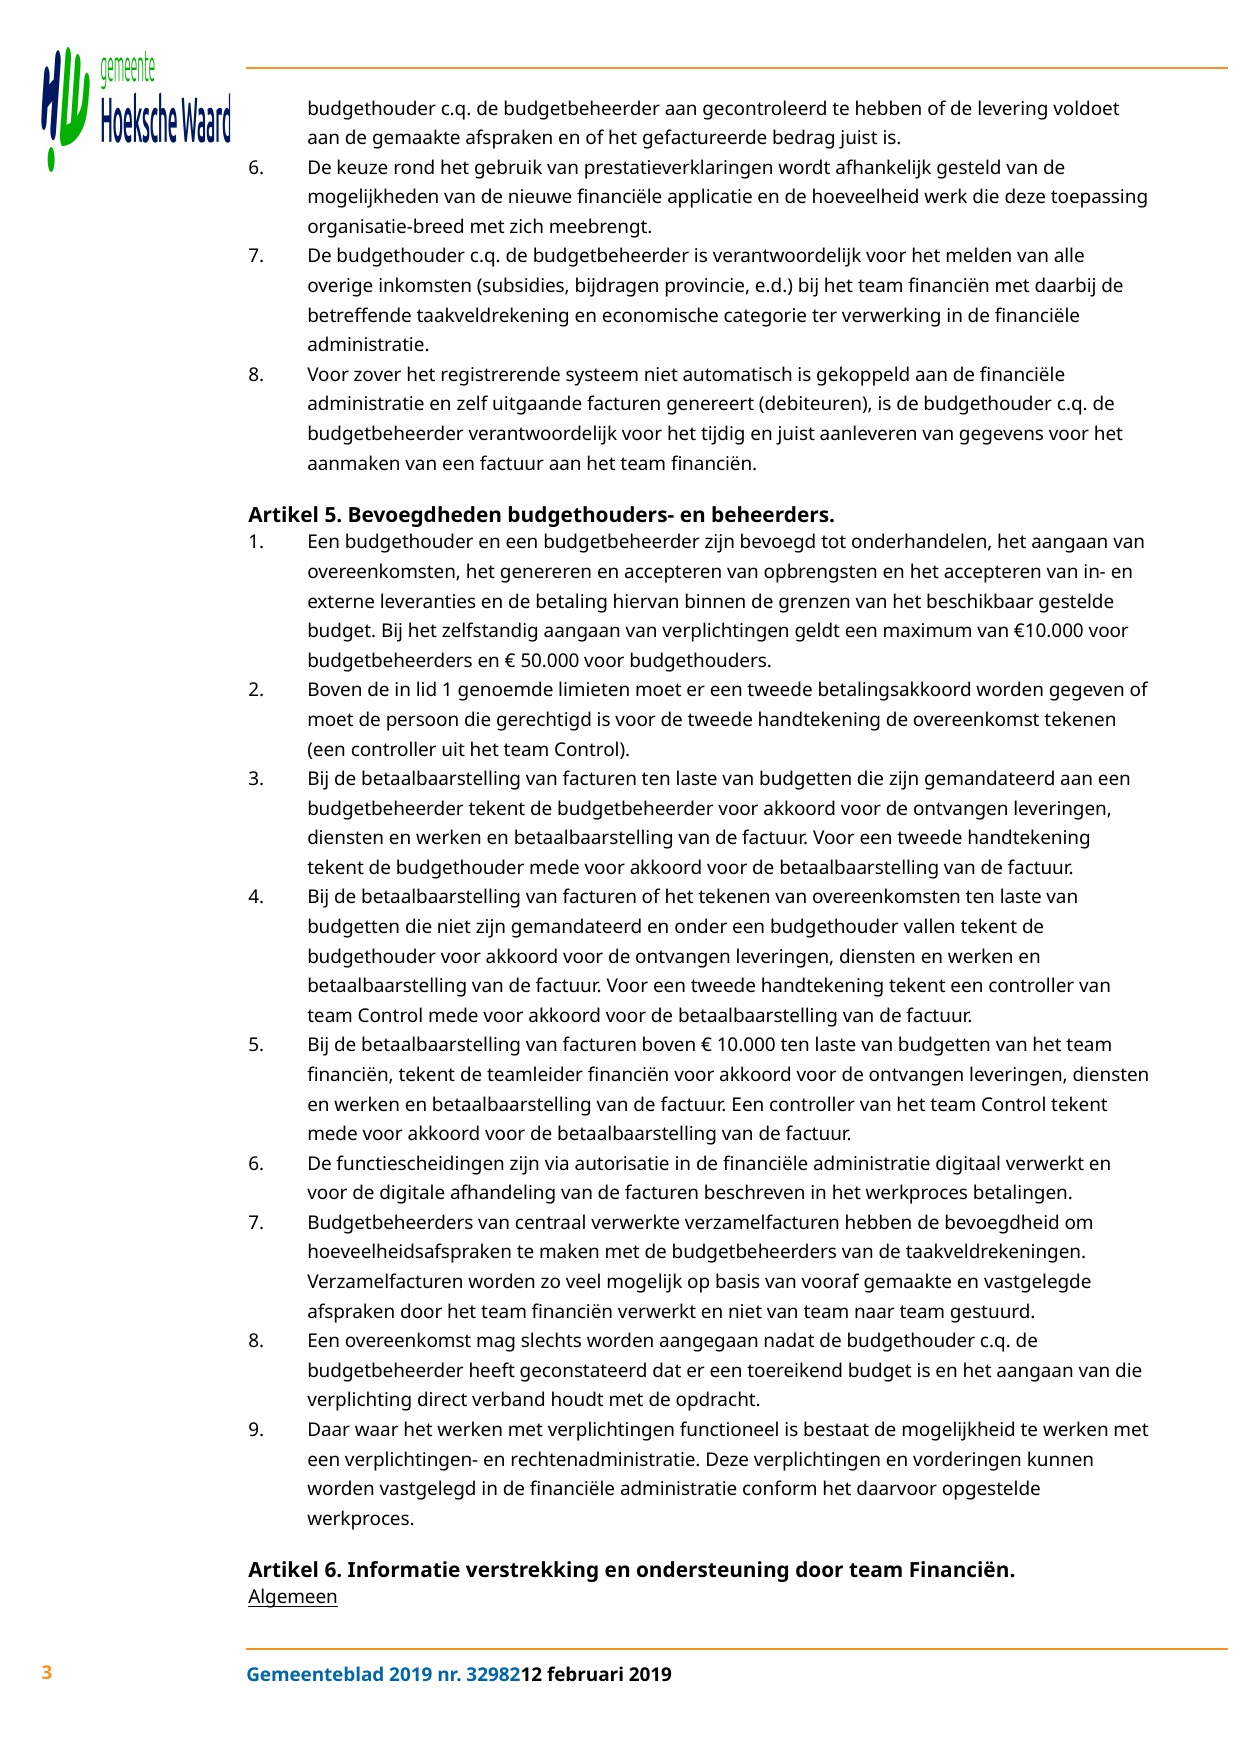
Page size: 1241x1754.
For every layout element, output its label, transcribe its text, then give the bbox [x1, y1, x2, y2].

text Algemeen [248, 1584, 1152, 1609]
list Daar waar het werken met verplichtingen functioneel is bestaat de mogelijkheid te werken met een verplichtingen- en rechtenadministratie. Deze verplichtingen en vorderingen kunnen worden vastgelegd in de financiële administratie conform het daarvoor opgestelde werkproces. [248, 1416, 1152, 1531]
list De keuze rond het gebruik van prestatieverklaringen wordt afhankelijk gesteld van de mogelijkheden van de nieuwe financiële applicatie en de hoeveelheid werk die deze toepassing organisatie-breed met zich meebrengt. [248, 154, 1152, 239]
text Artikel 6. Informatie verstrekking en ondersteuning door team Financiën. [248, 1555, 1152, 1584]
list Een overeenkomst mag slechts worden aangegaan nadat de budgethouder c.q. de budgetbeheerder heeft geconstateerd dat er een toereikend budget is en het aangaan van die verplichting direct verband houdt met de opdracht. [248, 1327, 1152, 1412]
list De functiescheidingen zijn via autorisatie in de financiële administratie digitaal verwerkt en voor de digitale afhandeling van de facturen beschreven in het werkproces betalingen. [248, 1150, 1152, 1205]
list Boven de in lid 1 genoemde limieten moet er een tweede betalingsakkoord worden gegeven of moet de persoon die gerechtigd is voor de tweede handtekening de overeenkomst tekenen (een controller uit het team Control). [248, 677, 1152, 761]
list Een budgethouder en een budgetbeheerder zijn bevoegd tot onderhandelen, het aangaan van overeenkomsten, het genereren en accepteren van opbrengsten en het accepteren van in- en externe leveranties en de betaling hiervan binnen de grenzen van het beschikbaar gestelde budget. Bij het zelfstandig aangaan van verplichtingen geldt een maximum van €10.000 voor budgetbeheerders en € 50.000 voor budgethouders. [248, 529, 1152, 673]
list budgethouder c.q. de budgetbeheerder aan gecontroleerd te hebben of de levering voldoet aan de gemaakte afspraken en of het gefactureerde bedrag juist is. [248, 95, 1152, 150]
list Bij de betaalbaarstelling van facturen of het tekenen van overeenkomsten ten laste van budgetten die niet zijn gemandateerd en onder een budgethouder vallen tekent de budgethouder voor akkoord voor de ontvangen leveringen, diensten en werken en betaalbaarstelling van de factuur. Voor een tweede handtekening tekent een controller van team Control mede voor akkoord voor de betaalbaarstelling van de factuur. [248, 884, 1152, 1028]
picture [41, 47, 231, 172]
list Bij de betaalbaarstelling van facturen ten laste van budgetten die zijn gemandateerd aan een budgetbeheerder tekent de budgetbeheerder voor akkoord voor de ontvangen leveringen, diensten en werken en betaalbaarstelling van de factuur. Voor een tweede handtekening tekent de budgethouder mede voor akkoord voor de betaalbaarstelling van de factuur. [248, 765, 1152, 880]
list De budgethouder c.q. de budgetbeheerder is verantwoordelijk voor het melden van alle overige inkomsten (subsidies, bijdragen provincie, e.d.) bij het team financiën met daarbij de betreffende taakveldrekening en economische categorie ter verwerking in de financiële administratie. [248, 243, 1152, 357]
text Artikel 5. Bevoegdheden budgethouders- en beheerders. [248, 500, 1152, 529]
list Bij de betaalbaarstelling van facturen boven € 10.000 ten laste van budgetten van het team financiën, tekent de teamleider financiën voor akkoord voor de ontvangen leveringen, diensten en werken en betaalbaarstelling van de factuur. Een controller van het team Control tekent mede voor akkoord voor de betaalbaarstelling van de factuur. [248, 1032, 1152, 1146]
list Budgetbeheerders van centraal verwerkte verzamelfacturen hebben de bevoegdheid om hoeveelheidsafspraken te maken met de budgetbeheerders van de taakveldrekeningen. Verzamelfacturen worden zo veel mogelijk op basis van vooraf gemaakte en vastgelegde afspraken door het team financiën verwerkt en niet van team naar team gestuurd. [248, 1209, 1152, 1323]
list Voor zover het registrerende systeem niet automatisch is gekoppeld aan de financiële administratie en zelf uitgaande facturen genereert (debiteuren), is de budgethouder c.q. de budgetbeheerder verantwoordelijk voor het tijdig en juist aanleveren van gegevens voor het aanmaken van een factuur aan het team financiën. [248, 361, 1152, 476]
